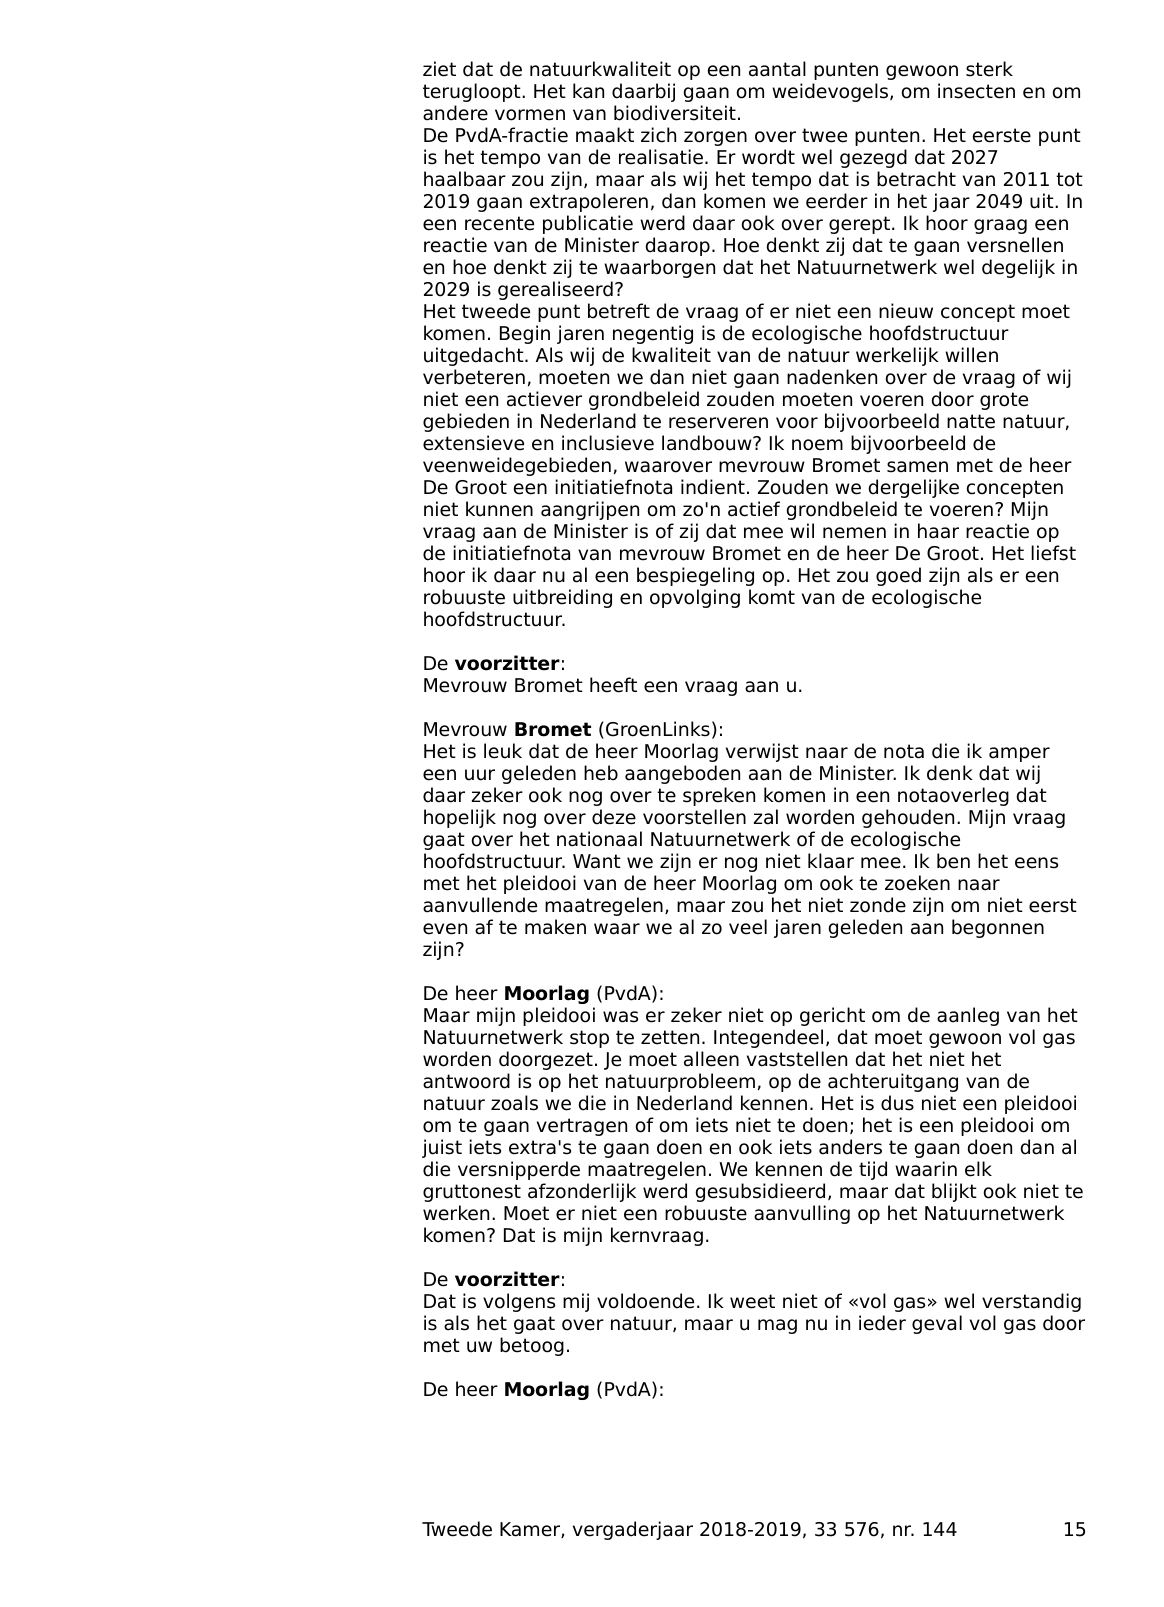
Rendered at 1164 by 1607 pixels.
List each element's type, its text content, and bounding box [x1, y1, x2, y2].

text De heer Moorlag (PvdA): [422, 1379, 1087, 1401]
text Mevrouw Bromet (GroenLinks): [422, 719, 1087, 741]
text Maar mijn pleidooi was er zeker niet op gericht om de aanleg van het Natuurnetwerk stop te zetten. Integendeel, dat moet gewoon vol gas worden doorgezet. Je moet alleen vaststellen dat het niet het antwoord is op het natuurprobleem, op de achteruitgang van de natuur zoals we die in Nederland kennen. Het is dus niet een pleidooi om te gaan vertragen of om iets niet te doen; het is een pleidooi om juist iets extra's te gaan doen en ook iets anders te gaan doen dan al die versnipperde maatregelen. We kennen de tijd waarin elk gruttonest afzonderlijk werd gesubsidieerd, maar dat blijkt ook niet te werken. Moet er niet een robuuste aanvulling op het Natuurnetwerk komen? Dat is mijn kernvraag. [422, 1005, 1087, 1247]
text Mevrouw Bromet heeft een vraag aan u. [422, 675, 1087, 697]
text De PvdA-fractie maakt zich zorgen over twee punten. Het eerste punt is het tempo van de realisatie. Er wordt wel gezegd dat 2027 haalbaar zou zijn, maar als wij het tempo dat is betracht van 2011 tot 2019 gaan extrapoleren, dan komen we eerder in het jaar 2049 uit. In een recente publicatie werd daar ook over gerept. Ik hoor graag een reactie van de Minister daarop. Hoe denkt zij dat te gaan versnellen en hoe denkt zij te waarborgen dat het Natuurnetwerk wel degelijk in 2029 is gerealiseerd? [422, 125, 1087, 301]
text Het is leuk dat de heer Moorlag verwijst naar de nota die ik amper een uur geleden heb aangeboden aan de Minister. Ik denk dat wij daar zeker ook nog over te spreken komen in een notaoverleg dat hopelijk nog over deze voorstellen zal worden gehouden. Mijn vraag gaat over het nationaal Natuurnetwerk of de ecologische hoofdstructuur. Want we zijn er nog niet klaar mee. Ik ben het eens met het pleidooi van de heer Moorlag om ook te zoeken naar aanvullende maatregelen, maar zou het niet zonde zijn om niet eerst even af te maken waar we al zo veel jaren geleden aan begonnen zijn? [422, 741, 1087, 961]
text Dat is volgens mij voldoende. Ik weet niet of «vol gas» wel verstandig is als het gaat over natuur, maar u mag nu in ieder geval vol gas door met uw betoog. [422, 1291, 1087, 1357]
text De voorzitter: [422, 1269, 1087, 1291]
text De voorzitter: [422, 653, 1087, 675]
text Het tweede punt betreft de vraag of er niet een nieuw concept moet komen. Begin jaren negentig is de ecologische hoofdstructuur uitgedacht. Als wij de kwaliteit van de natuur werkelijk willen verbeteren, moeten we dan niet gaan nadenken over de vraag of wij niet een actiever grondbeleid zouden moeten voeren door grote gebieden in Nederland te reserveren voor bijvoorbeeld natte natuur, extensieve en inclusieve landbouw? Ik noem bijvoorbeeld de veenweidegebieden, waarover mevrouw Bromet samen met de heer De Groot een initiatiefnota indient. Zouden we dergelijke concepten niet kunnen aangrijpen om zo'n actief grondbeleid te voeren? Mijn vraag aan de Minister is of zij dat mee wil nemen in haar reactie op de initiatiefnota van mevrouw Bromet en de heer De Groot. Het liefst hoor ik daar nu al een bespiegeling op. Het zou goed zijn als er een robuuste uitbreiding en opvolging komt van de ecologische hoofdstructuur. [422, 301, 1087, 631]
text De heer Moorlag (PvdA): [422, 983, 1087, 1005]
text ziet dat de natuurkwaliteit op een aantal punten gewoon sterk terugloopt. Het kan daarbij gaan om weidevogels, om insecten en om andere vormen van biodiversiteit. [422, 59, 1087, 125]
